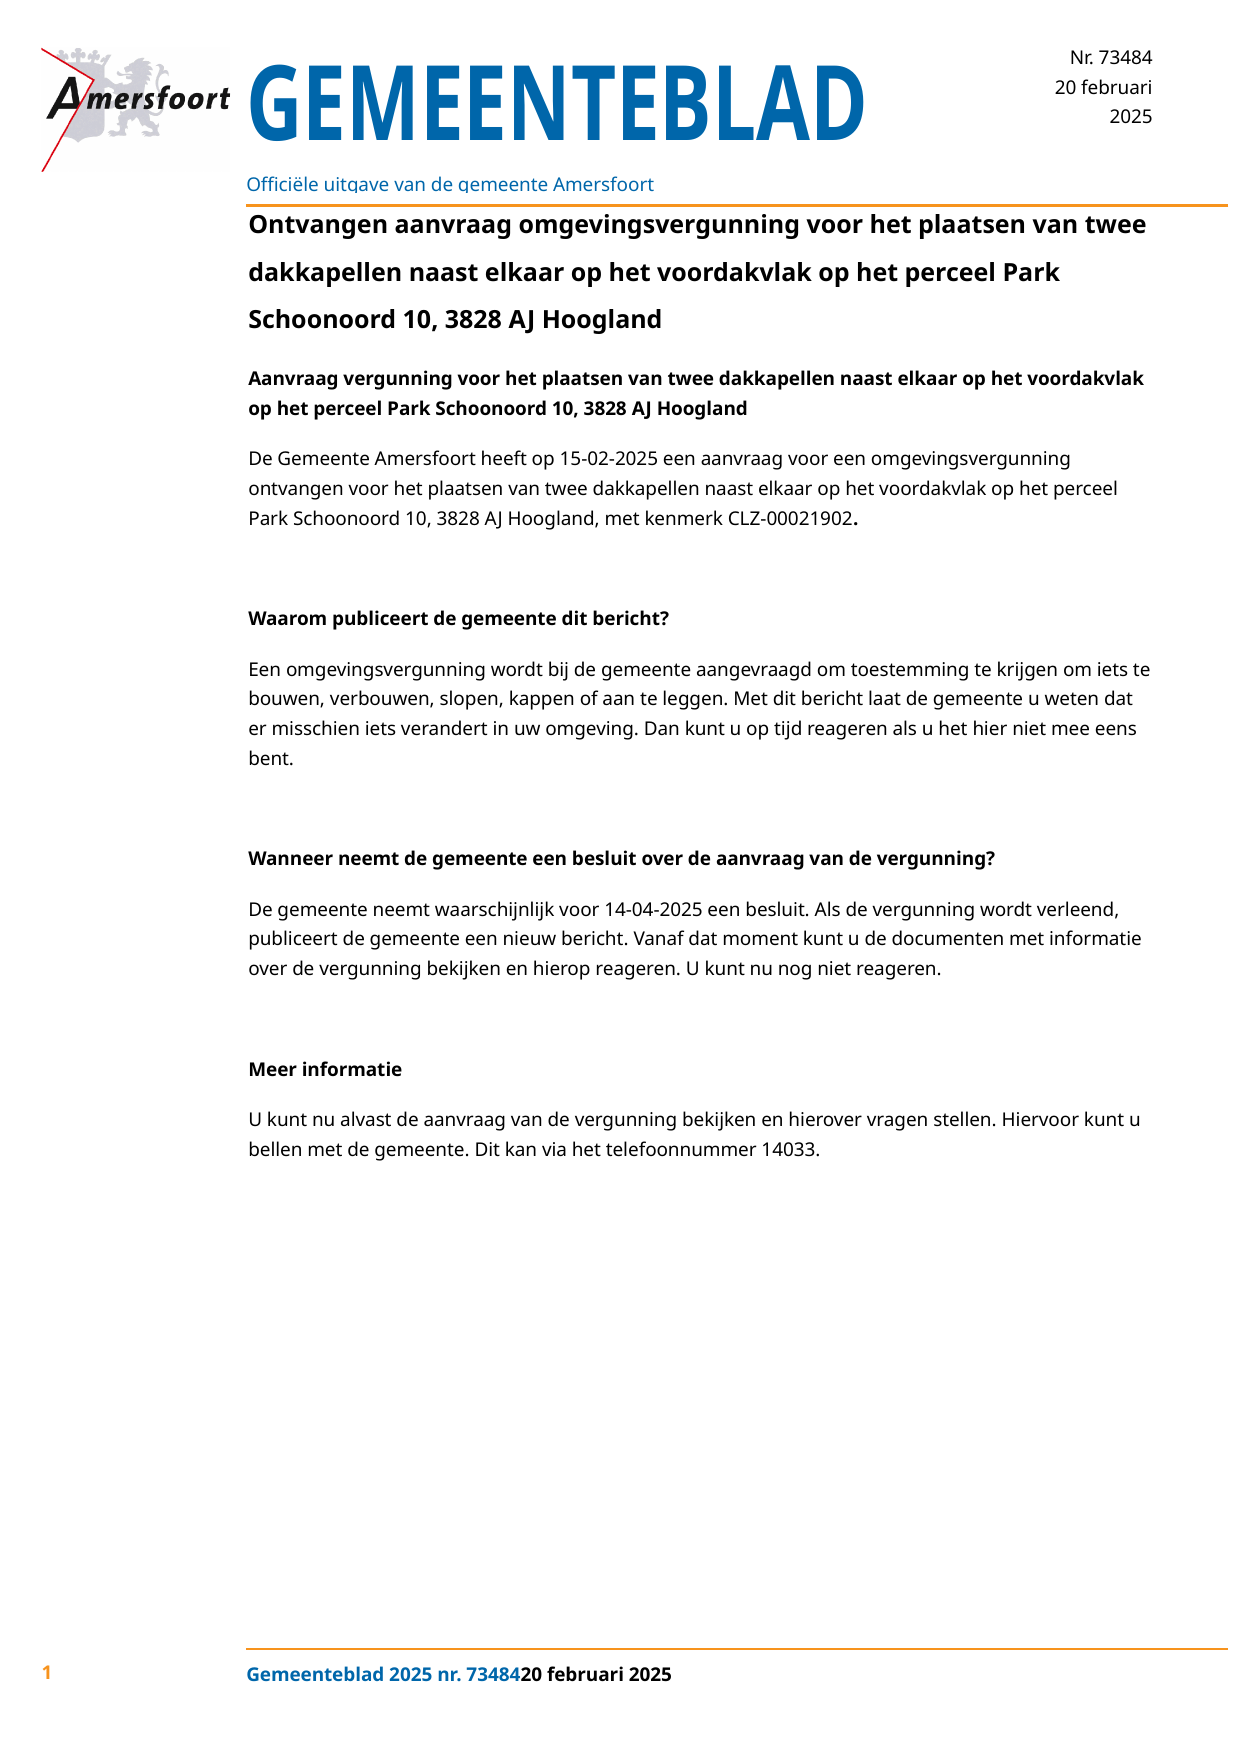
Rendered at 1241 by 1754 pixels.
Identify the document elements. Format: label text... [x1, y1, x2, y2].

text Wanneer neemt de gemeente een besluit over de aanvraag van de vergunning? [248, 846, 1152, 871]
picture [41, 47, 231, 172]
text Meer informatie [248, 1056, 1152, 1082]
text Aanvraag vergunning voor het plaatsen van twee dakkapellen naast elkaar op het voordakvlak op het perceel Park Schoonoord 10, 3828 AJ Hoogland [248, 366, 1152, 421]
text De Gemeente Amersfoort heeft op 15-02-2025 een aanvraag voor een omgevingsvergunning ontvangen voor het plaatsen van twee dakkapellen naast elkaar op het voordakvlak op het perceel Park Schoonoord 10, 3828 AJ Hoogland, met kenmerk CLZ-00021902. [248, 446, 1152, 530]
text U kunt nu alvast de aanvraag van de vergunning bekijken en hierover vragen stellen. Hiervoor kunt u bellen met de gemeente. Dit kan via het telefoonnummer 14033. [248, 1106, 1152, 1162]
text Een omgevingsvergunning wordt bij de gemeente aangevraagd om toestemming te krijgen om iets te bouwen, verbouwen, slopen, kappen of aan te leggen. Met dit bericht laat de gemeente u weten dat er misschien iets verandert in uw omgeving. Dan kunt u op tijd reageren als u het hier niet mee eens bent. [248, 656, 1152, 770]
text Ontvangen aanvraag omgevingsvergunning voor het plaatsen van twee dakkapellen naast elkaar op het voordakvlak op het perceel Park Schoonoord 10, 3828 AJ Hoogland [248, 207, 1152, 336]
text De gemeente neemt waarschijnlijk voor 14-04-2025 een besluit. Als de vergunning wordt verleend, publiceert de gemeente een nieuw bericht. Vanaf dat moment kunt u de documenten met informatie over de vergunning bekijken en hierop reageren. U kunt nu nog niet reageren. [248, 896, 1152, 981]
text Waarom publiceert de gemeente dit bericht? [248, 606, 1152, 631]
